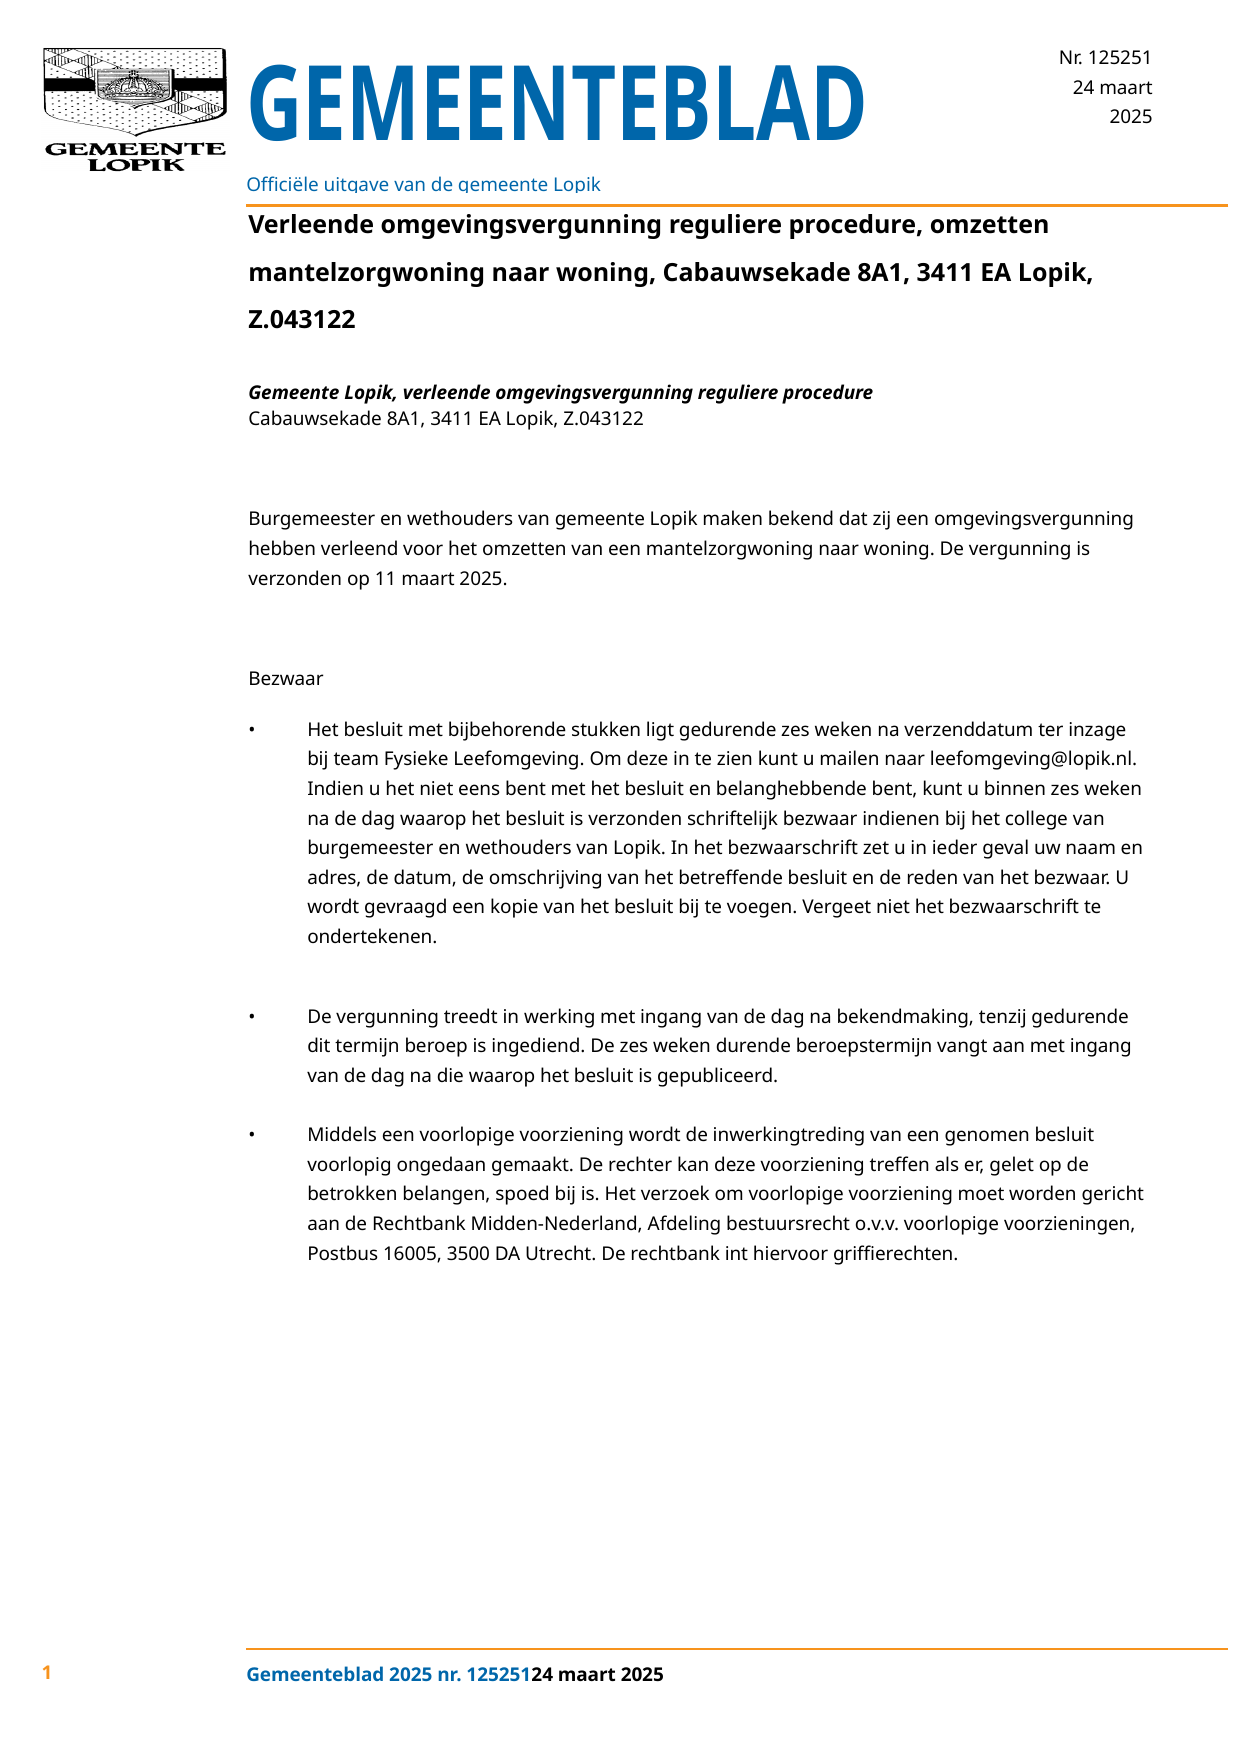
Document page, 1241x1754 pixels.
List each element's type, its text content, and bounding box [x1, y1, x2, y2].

text Cabauwsekade 8A1, 3411 EA Lopik, Z.043122 [248, 405, 1152, 431]
text Gemeente Lopik, verleende omgevingsvergunning reguliere procedure [248, 379, 1152, 405]
text Bezwaar [248, 666, 1152, 691]
text Burgemeester en wethouders van gemeente Lopik maken bekend dat zij een omgevingsvergunning hebben verleend voor het omzetten van een mantelzorgwoning naar woning. De vergunning is verzonden op 11 maart 2025. [248, 506, 1152, 591]
list Middels een voorlopige voorziening wordt de inwerkingtreding van een genomen besluit voorlopig ongedaan gemaakt. De rechter kan deze voorziening treffen als er, gelet op de betrokken belangen, spoed bij is. Het verzoek om voorlopige voorziening moet worden gericht aan de Rechtbank Midden-Nederland, Afdeling bestuursrecht o.v.v. voorlopige voorzieningen, Postbus 16005, 3500 DA Utrecht. De rechtbank int hiervoor griffierechten. [248, 1121, 1152, 1266]
text Verleende omgevingsvergunning reguliere procedure, omzetten mantelzorgwoning naar woning, Cabauwsekade 8A1, 3411 EA Lopik, Z.043122 [248, 207, 1152, 336]
list Het besluit met bijbehorende stukken ligt gedurende zes weken na verzenddatum ter inzage bij team Fysieke Leefomgeving. Om deze in te zien kunt u mailen naar leefomgeving@lopik.nl. Indien u het niet eens bent met het besluit en belanghebbende bent, kunt u binnen zes weken na de dag waarop het besluit is verzonden schriftelijk bezwaar indienen bij het college van burgemeester en wethouders van Lopik. In het bezwaarschrift zet u in ieder geval uw naam en adres, de datum, de omschrijving van het betreffende besluit en de reden van het bezwaar. U wordt gevraagd een kopie van het besluit bij te voegen. Vergeet niet het bezwaarschrift te ondertekenen. [248, 716, 1152, 949]
picture [41, 47, 231, 172]
list De vergunning treedt in werking met ingang van de dag na bekendmaking, tenzij gedurende dit termijn beroep is ingediend. De zes weken durende beroepstermijn vangt aan met ingang van de dag na die waarop het besluit is gepubliceerd. [248, 1003, 1152, 1088]
